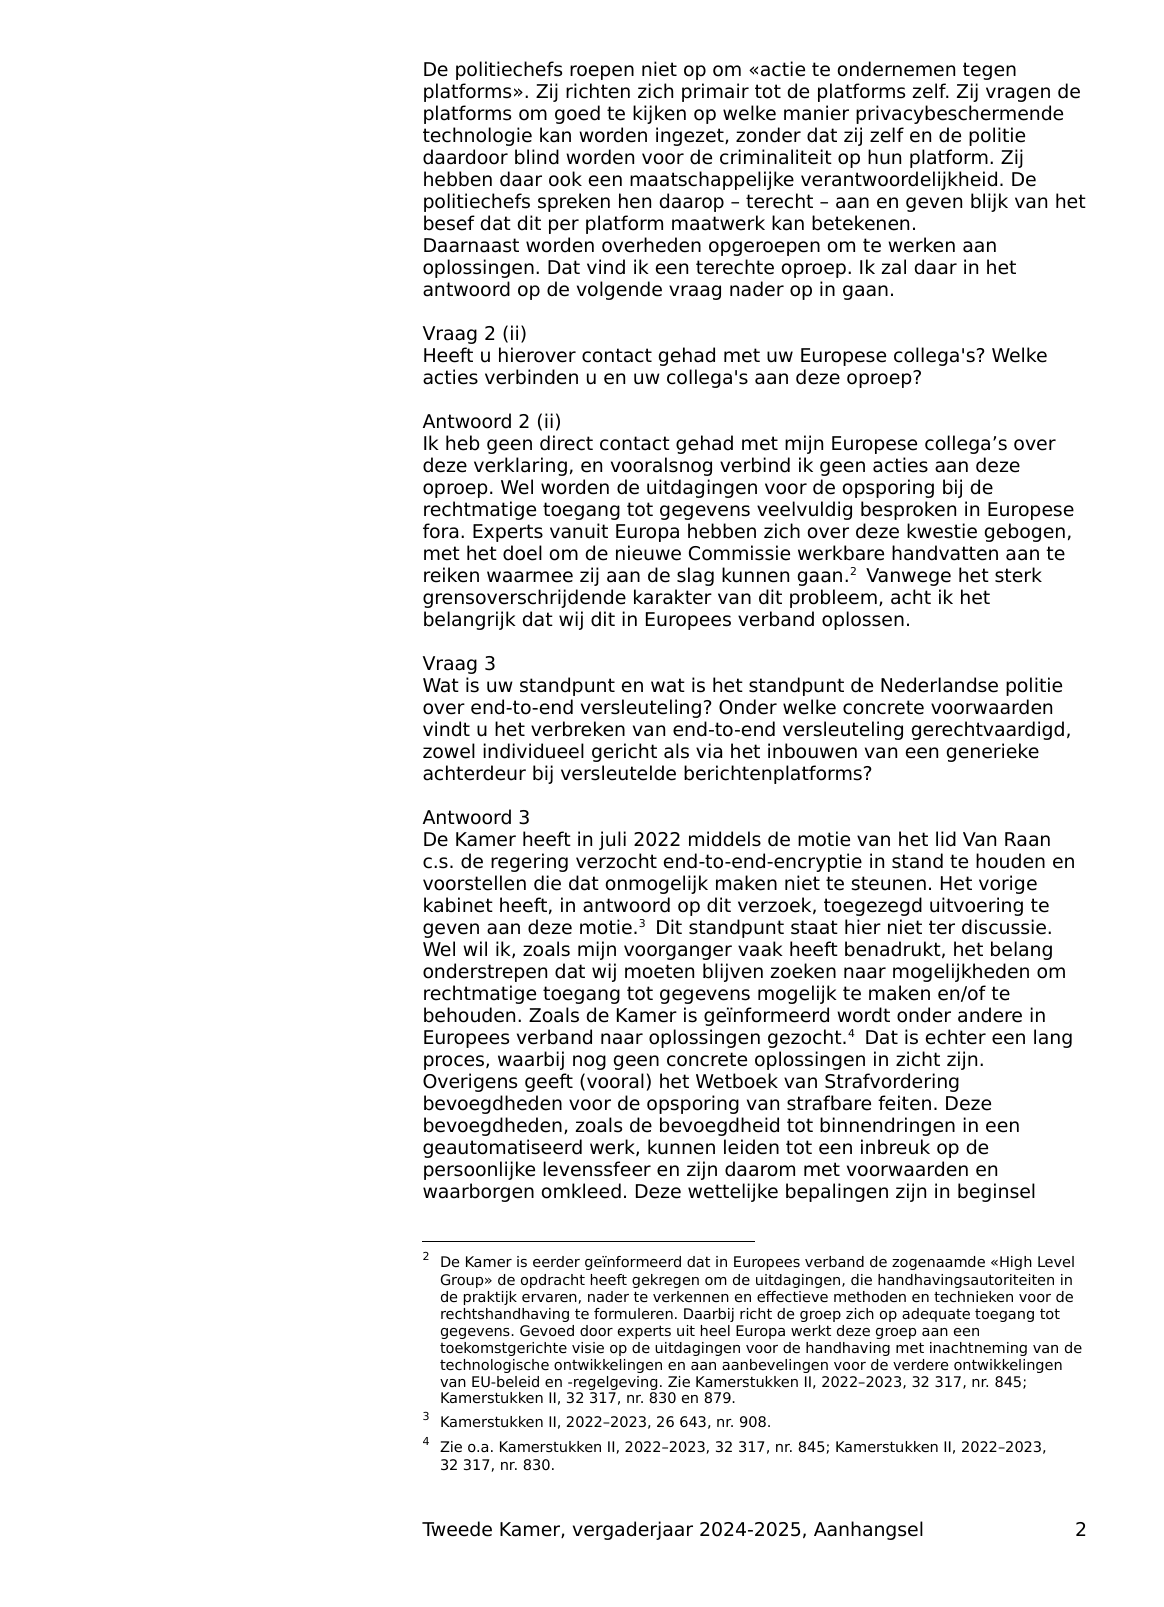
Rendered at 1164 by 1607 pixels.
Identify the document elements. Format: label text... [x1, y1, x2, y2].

text Vraag 3 [422, 653, 1087, 675]
text De Kamer heeft in juli 2022 middels de motie van het lid Van Raan c.s. de regering verzocht end-to-end-encryptie in stand te houden en voorstellen die dat onmogelijk maken niet te steunen. Het vorige kabinet heeft, in antwoord op dit verzoek, toegezegd uitvoering te geven aan deze motie. Dit standpunt staat hier niet ter discussie. [422, 829, 1087, 939]
text Daarnaast worden overheden opgeroepen om te werken aan oplossingen. Dat vind ik een terechte oproep. Ik zal daar in het antwoord op de volgende vraag nader op in gaan. [422, 235, 1087, 301]
text Overigens geeft (vooral) het Wetboek van Strafvordering bevoegdheden voor de opsporing van strafbare feiten. Deze bevoegdheden, zoals de bevoegdheid tot binnendringen in een geautomatiseerd werk, kunnen leiden tot een inbreuk op de persoonlijke levenssfeer en zijn daarom met voorwaarden en waarborgen omkleed. Deze wettelijke bepalingen zijn in beginsel [422, 1071, 1087, 1203]
text Wat is uw standpunt en wat is het standpunt de Nederlandse politie over end-to-end versleuteling? Onder welke concrete voorwaarden vindt u het verbreken van end-to-end versleuteling gerechtvaardigd, zowel individueel gericht als via het inbouwen van een generieke achterdeur bij versleutelde berichtenplatforms? [422, 675, 1087, 785]
text De politiechefs roepen niet op om «actie te ondernemen tegen platforms». Zij richten zich primair tot de platforms zelf. Zij vragen de platforms om goed te kijken op welke manier privacybeschermende technologie kan worden ingezet, zonder dat zij zelf en de politie daardoor blind worden voor de criminaliteit op hun platform. Zij hebben daar ook een maatschappelijke verantwoordelijkheid. De politiechefs spreken hen daarop – terecht – aan en geven blijk van het besef dat dit per platform maatwerk kan betekenen. [422, 59, 1087, 235]
text Kamerstukken II, 2022–2023, 26 643, nr. 908. [422, 1410, 1087, 1432]
text Ik heb geen direct contact gehad met mijn Europese collega’s over deze verklaring, en vooralsnog verbind ik geen acties aan deze oproep. Wel worden de uitdagingen voor de opsporing bij de rechtmatige toegang tot gegevens veelvuldig besproken in Europese fora. Experts vanuit Europa hebben zich over deze kwestie gebogen, met het doel om de nieuwe Commissie werkbare handvatten aan te reiken waarmee zij aan de slag kunnen gaan. Vanwege het sterk grensoverschrijdende karakter van dit probleem, acht ik het belangrijk dat wij dit in Europees verband oplossen. [422, 433, 1087, 631]
text Antwoord 3 [422, 807, 1087, 829]
text Zie o.a. Kamerstukken II, 2022–2023, 32 317, nr. 845; Kamerstukken II, 2022–2023, 32 317, nr. 830. [422, 1435, 1087, 1474]
text Vraag 2 (ii) [422, 323, 1087, 345]
text Heeft u hierover contact gehad met uw Europese collega's? Welke acties verbinden u en uw collega's aan deze oproep? [422, 345, 1087, 389]
text Wel wil ik, zoals mijn voorganger vaak heeft benadrukt, het belang onderstrepen dat wij moeten blijven zoeken naar mogelijkheden om rechtmatige toegang tot gegevens mogelijk te maken en/of te behouden. Zoals de Kamer is geïnformeerd wordt onder andere in Europees verband naar oplossingen gezocht. Dat is echter een lang proces, waarbij nog geen concrete oplossingen in zicht zijn. [422, 939, 1087, 1071]
text Antwoord 2 (ii) [422, 411, 1087, 433]
text De Kamer is eerder geïnformeerd dat in Europees verband de zogenaamde «High Level Group» de opdracht heeft gekregen om de uitdagingen, die handhavingsautoriteiten in de praktijk ervaren, nader te verkennen en effectieve methoden en technieken voor de rechtshandhaving te formuleren. Daarbij richt de groep zich op adequate toegang tot gegevens. Gevoed door experts uit heel Europa werkt deze groep aan een toekomstgerichte visie op de uitdagingen voor de handhaving met inachtneming van de technologische ontwikkelingen en aan aanbevelingen voor de verdere ontwikkelingen van EU-beleid en -regelgeving. Zie Kamerstukken II, 2022–2023, 32 317, nr. 845; Kamerstukken II, 32 317, nr. 830 en 879. [422, 1250, 1087, 1407]
